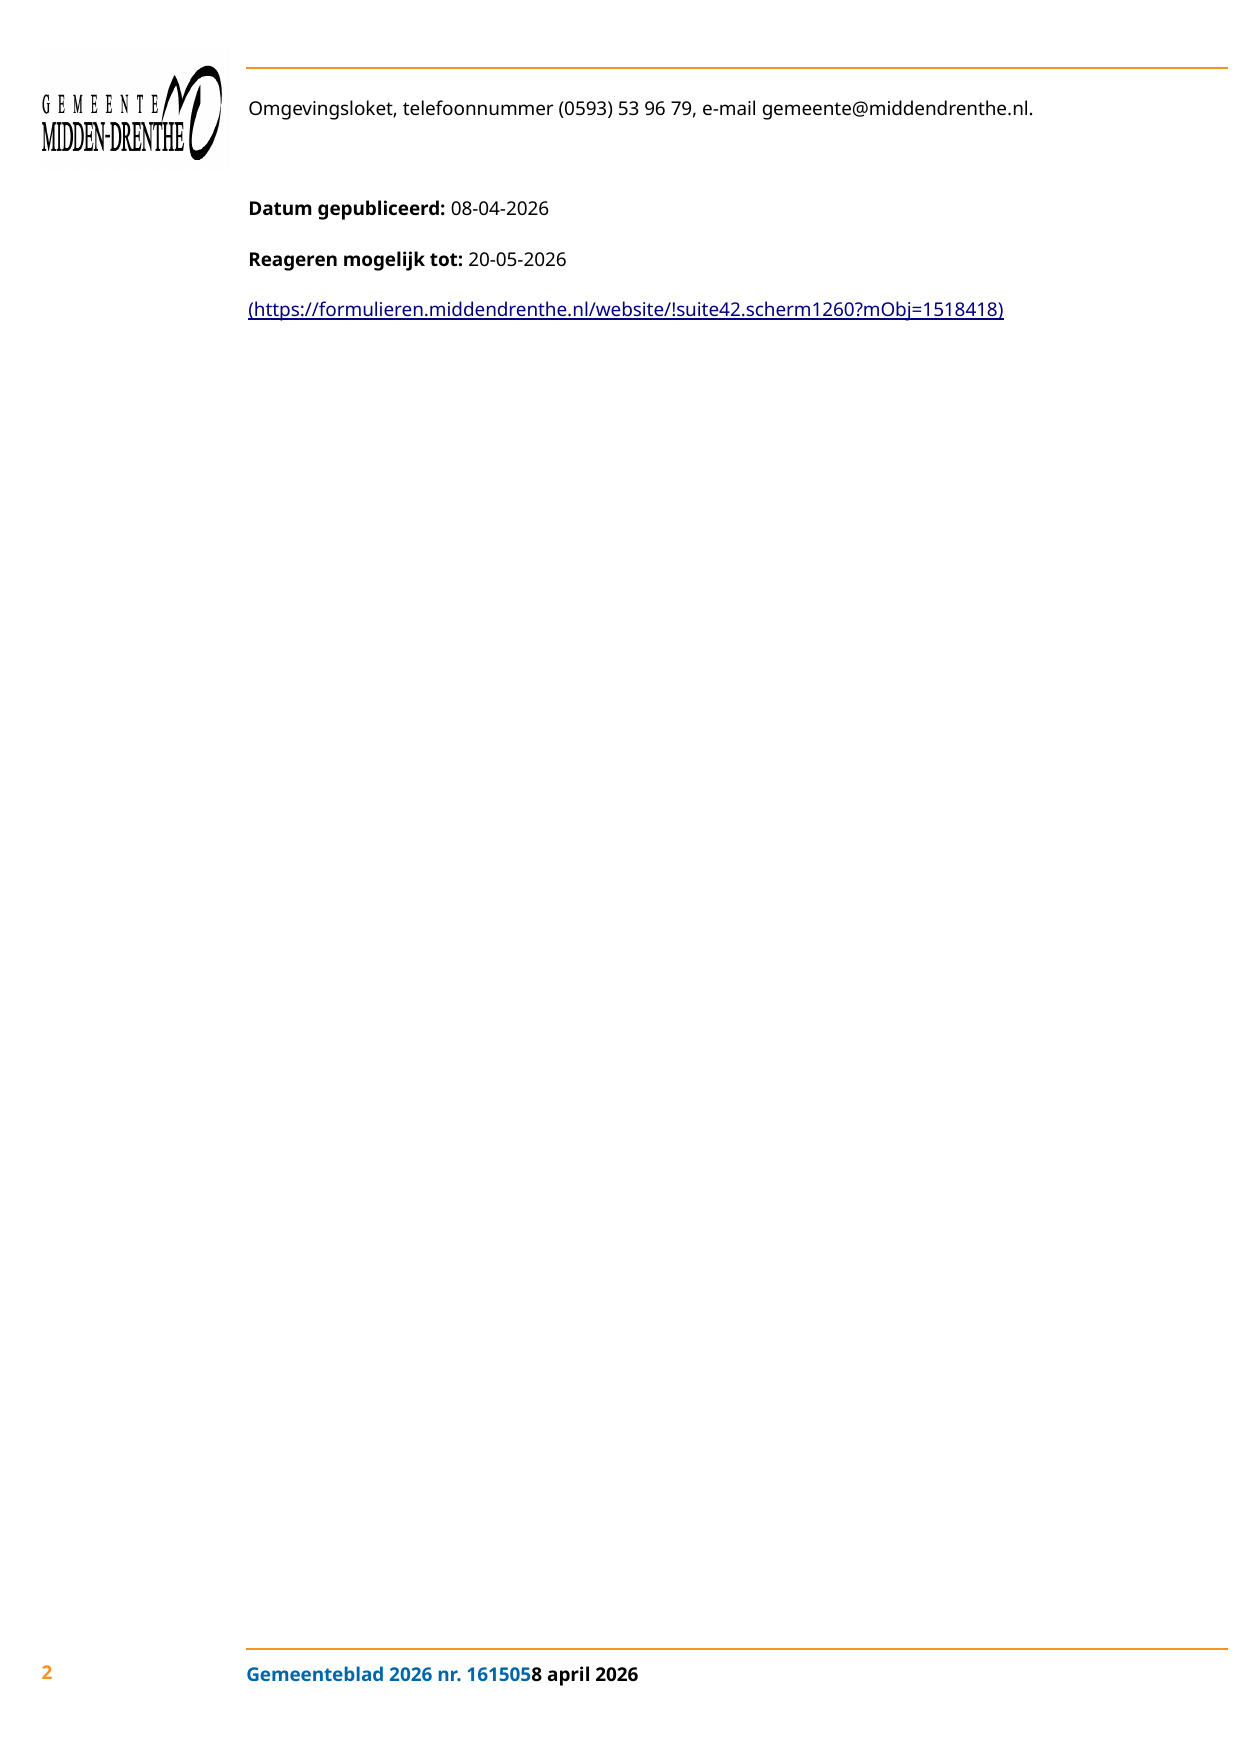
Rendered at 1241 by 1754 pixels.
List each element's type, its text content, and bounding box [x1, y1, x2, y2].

text (https://formulieren.middendrenthe.nl/website/!suite42.scherm1260?mObj=1518418) [248, 296, 1152, 322]
text Omgevingsloket, telefoonnummer (0593) 53 96 79, e-mail gemeente@middendrenthe.nl. [248, 95, 1152, 121]
text Datum gepubliceerd: 08-04-2026 [248, 196, 1152, 221]
picture [41, 47, 231, 172]
text Reageren mogelijk tot: 20-05-2026 [248, 246, 1152, 272]
